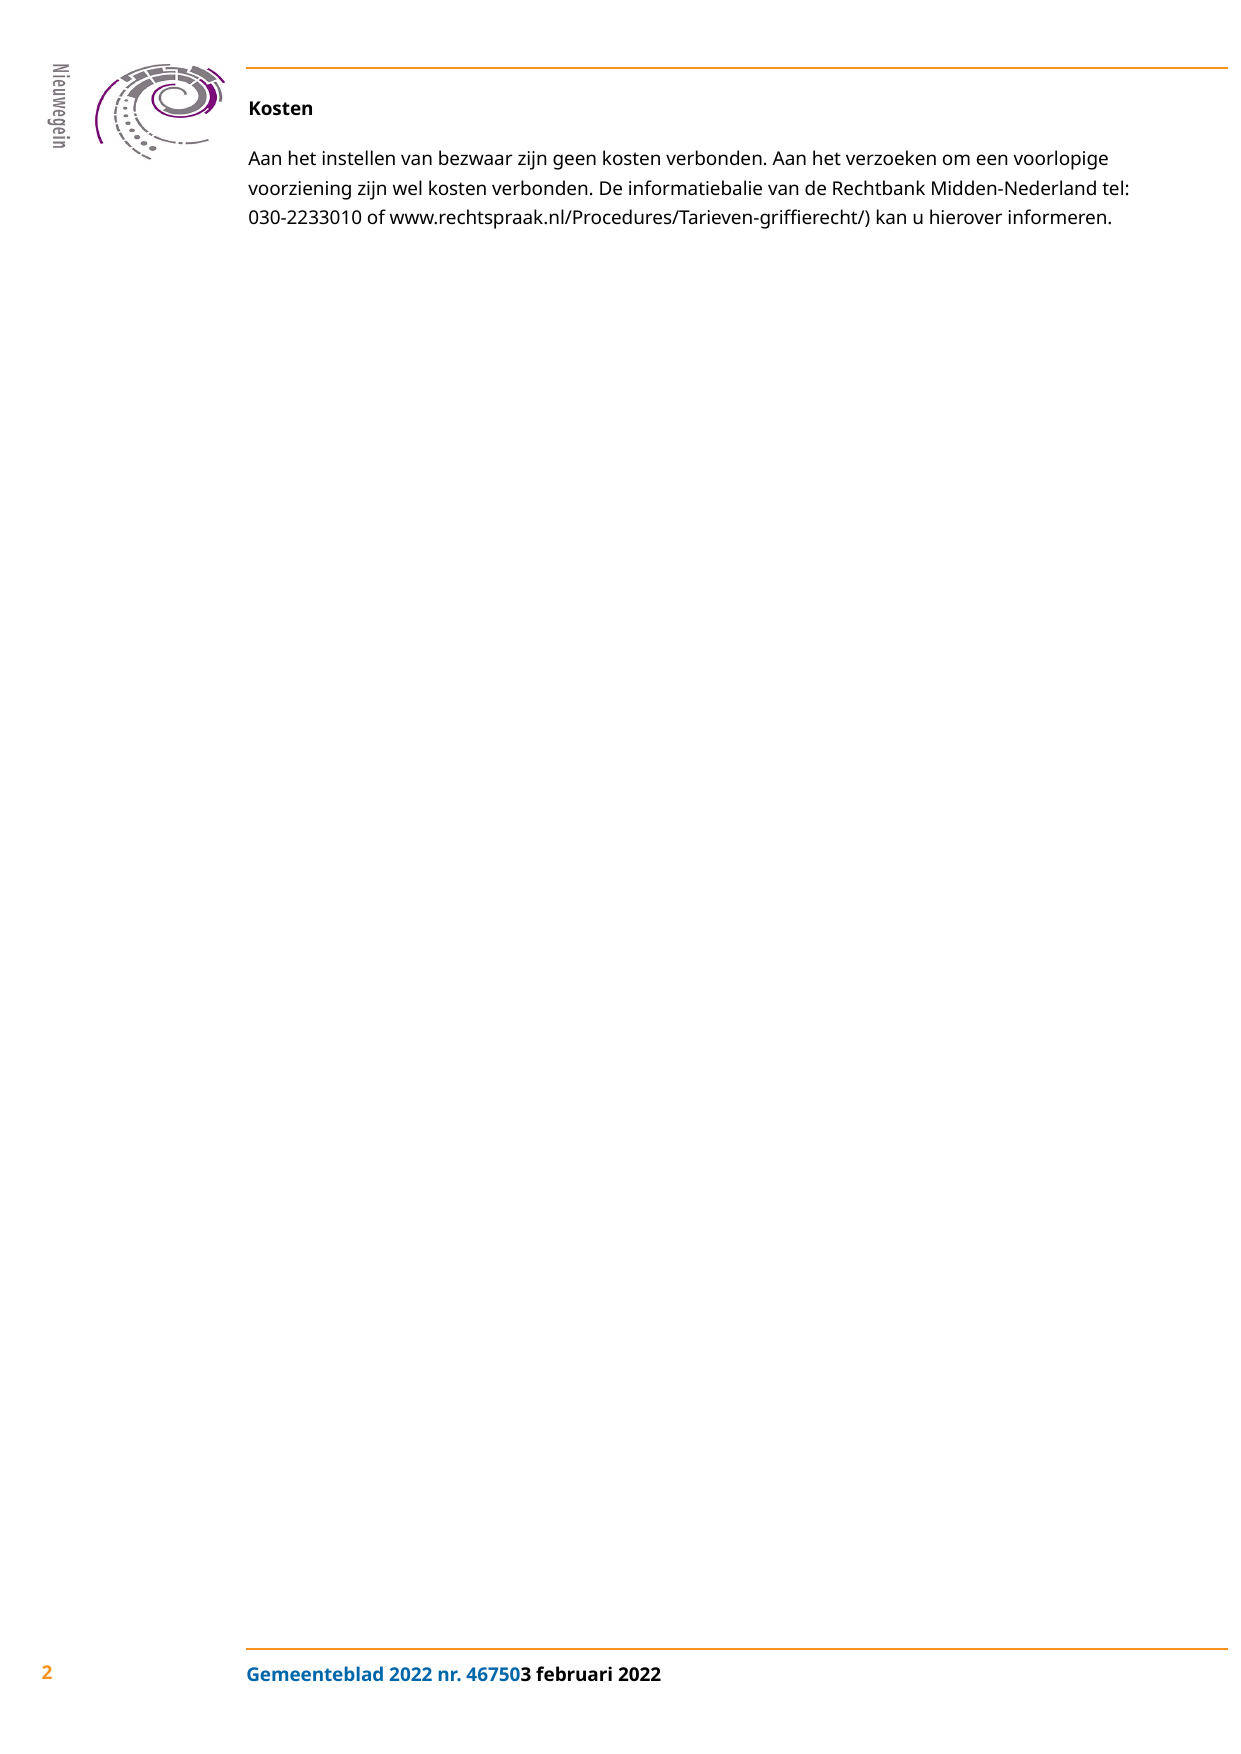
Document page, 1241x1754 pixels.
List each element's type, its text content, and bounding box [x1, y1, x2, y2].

picture [41, 47, 231, 172]
text Aan het instellen van bezwaar zijn geen kosten verbonden. Aan het verzoeken om een voorlopige voorziening zijn wel kosten verbonden. De informatiebalie van de Rechtbank Midden-Nederland tel: 030-2233010 of www.rechtspraak.nl/Procedures/Tarieven-griffierecht/) kan u hierover informeren. [248, 145, 1152, 230]
text Kosten [248, 95, 1152, 121]
